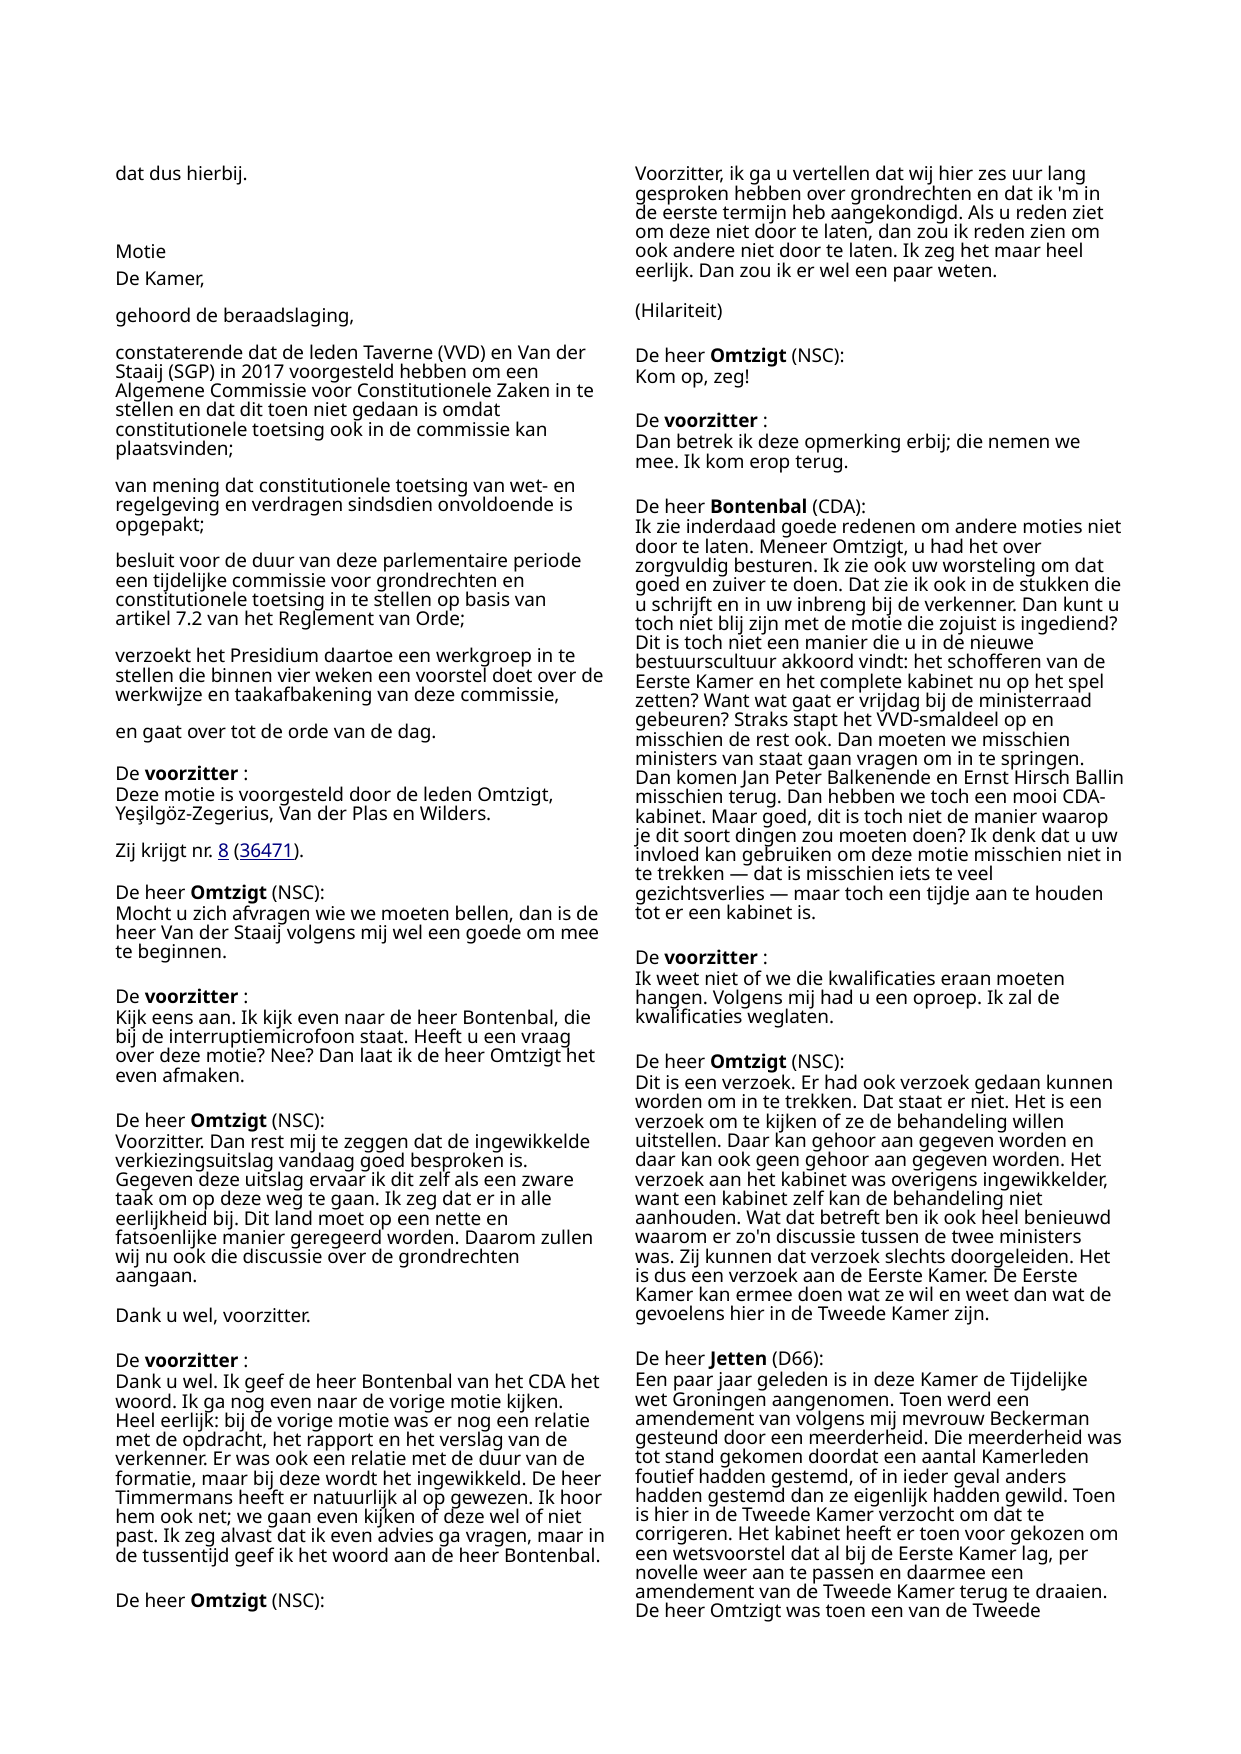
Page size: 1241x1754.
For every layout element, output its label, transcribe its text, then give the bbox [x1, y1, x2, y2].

text Dank u wel, voorzitter. [115, 1307, 605, 1327]
text (Hilariteit) [635, 302, 1125, 321]
text De voorzitter : [115, 760, 605, 786]
text De heer Jetten (D66): [635, 1346, 1125, 1371]
text gehoord de beraadslaging, [115, 307, 605, 326]
text De heer Bontenbal (CDA): [635, 493, 1125, 518]
text De heer Omtzigt (NSC): [635, 1048, 1125, 1074]
text Dan betrek ik deze opmerking erbij; die nemen we mee. Ik kom erop terug. [635, 433, 1125, 472]
text Deze motie is voorgesteld door de leden Omtzigt, Yeşilgöz-Zegerius, Van der Plas en Wilders. [115, 786, 605, 824]
text De voorzitter : [635, 944, 1125, 970]
text dat dus hierbij. [115, 165, 605, 184]
text De voorzitter : [115, 983, 605, 1009]
text Dit is een verzoek. Er had ook verzoek gedaan kunnen worden om in te trekken. Dat staat er niet. Het is een verzoek om te kijken of ze de behandeling willen uitstellen. Daar kan gehoor aan gegeven worden en daar kan ook geen gehoor aan gegeven worden. Het verzoek aan het kabinet was overigens ingewikkelder, want een kabinet zelf kan de behandeling niet aanhouden. Wat dat betreft ben ik ook heel benieuwd waarom er zo'n discussie tussen de twee ministers was. Zij kunnen dat verzoek slechts doorgeleiden. Het is dus een verzoek aan de Eerste Kamer. De Eerste Kamer kan ermee doen wat ze wil en weet dan wat de gevoelens hier in de Tweede Kamer zijn. [635, 1074, 1125, 1325]
text Mocht u zich afvragen wie we moeten bellen, dan is de heer Van der Staaij volgens mij wel een goede om mee te beginnen. [115, 904, 605, 962]
text Voorzitter. Dan rest mij te zeggen dat de ingewikkelde verkiezingsuitslag vandaag goed besproken is. Gegeven deze uitslag ervaar ik dit zelf als een zware taak om op deze weg te gaan. Ik zeg dat er in alle eerlijkheid bij. Dit land moet op een nette en fatsoenlijke manier geregeerd worden. Daarom zullen wij nu ook die discussie over de grondrechten aangaan. [115, 1133, 605, 1287]
text besluit voor de duur van deze parlementaire periode een tijdelijke commissie voor grondrechten en constitutionele toetsing in te stellen op basis van artikel 7.2 van het Reglement van Orde; [115, 552, 605, 629]
text De heer Omtzigt (NSC): [115, 1587, 605, 1613]
text Ik weet niet of we die kwalificaties eraan moeten hangen. Volgens mij had u een oproep. Ik zal de kwalificaties weglaten. [635, 970, 1125, 1028]
text verzoekt het Presidium daartoe een werkgroep in te stellen die binnen vier weken een voorstel doet over de werkwijze en taakafbakening van deze commissie, [115, 647, 605, 705]
text De heer Omtzigt (NSC): [115, 1107, 605, 1133]
text De voorzitter : [115, 1348, 605, 1373]
text van mening dat constitutionele toetsing van wet- en regelgeving en verdragen sindsdien onvoldoende is opgepakt; [115, 477, 605, 535]
text Motie [115, 238, 605, 264]
text Voorzitter, ik ga u vertellen dat wij hier zes uur lang gesproken hebben over grondrechten en dat ik 'm in de eerste termijn heb aangekondigd. Als u reden ziet om deze niet door te laten, dan zou ik reden zien om ook andere niet door te laten. Ik zeg het maar heel eerlijk. Dan zou ik er wel een paar weten. [635, 165, 1125, 281]
text Een paar jaar geleden is in deze Kamer de Tijdelijke wet Groningen aangenomen. Toen werd een amendement van volgens mij mevrouw Beckerman gesteund door een meerderheid. Die meerderheid was tot stand gekomen doordat een aantal Kamerleden foutief hadden gestemd, of in ieder geval anders hadden gestemd dan ze eigenlijk hadden gewild. Toen is hier in de Tweede Kamer verzocht om dat te corrigeren. Het kabinet heeft er toen voor gekozen om een wetsvoorstel dat al bij de Eerste Kamer lag, per novelle weer aan te passen en daarmee een amendement van de Tweede Kamer terug te draaien. De heer Omtzigt was toen een van de Tweede [635, 1371, 1125, 1622]
text constaterende dat de leden Taverne (VVD) en Van der Staaij (SGP) in 2017 voorgesteld hebben om een Algemene Commissie voor Constitutionele Zaken in te stellen en dat dit toen niet gedaan is omdat constitutionele toetsing ook in de commissie kan plaatsvinden; [115, 344, 605, 459]
text Zij krijgt nr. 8 (36471). [115, 842, 605, 861]
text Kom op, zeg! [635, 368, 1125, 387]
text De voorzitter : [635, 408, 1125, 433]
text Ik zie inderdaad goede redenen om andere moties niet door te laten. Meneer Omtzigt, u had het over zorgvuldig besturen. Ik zie ook uw worsteling om dat goed en zuiver te doen. Dat zie ik ook in de stukken die u schrijft en in uw inbreng bij de verkenner. Dan kunt u toch niet blij zijn met de motie die zojuist is ingediend? Dit is toch niet een manier die u in de nieuwe bestuurscultuur akkoord vindt: het schofferen van de Eerste Kamer en het complete kabinet nu op het spel zetten? Want wat gaat er vrijdag bij de ministerraad gebeuren? Straks stapt het VVD-smaldeel op en misschien de rest ook. Dan moeten we misschien ministers van staat gaan vragen om in te springen. Dan komen Jan Peter Balkenende en Ernst Hirsch Ballin misschien terug. Dan hebben we toch een mooi CDA-kabinet. Maar goed, dit is toch niet de manier waarop je dit soort dingen zou moeten doen? Ik denk dat u uw invloed kan gebruiken om deze motie misschien niet in te trekken — dat is misschien iets te veel gezichtsverlies — maar toch een tijdje aan te houden tot er een kabinet is. [635, 518, 1125, 923]
text De Kamer, [115, 270, 605, 289]
text Kijk eens aan. Ik kijk even naar de heer Bontenbal, die bij de interruptiemicrofoon staat. Heeft u een vraag over deze motie? Nee? Dan laat ik de heer Omtzigt het even afmaken. [115, 1009, 605, 1086]
text en gaat over tot de orde van de dag. [115, 723, 605, 742]
text Dank u wel. Ik geef de heer Bontenbal van het CDA het woord. Ik ga nog even naar de vorige motie kijken. Heel eerlijk: bij de vorige motie was er nog een relatie met de opdracht, het rapport en het verslag van de verkenner. Er was ook een relatie met de duur van de formatie, maar bij deze wordt het ingewikkeld. De heer Timmermans heeft er natuurlijk al op gewezen. Ik hoor hem ook net; we gaan even kijken of deze wel of niet past. Ik zeg alvast dat ik even advies ga vragen, maar in de tussentijd geef ik het woord aan de heer Bontenbal. [115, 1373, 605, 1566]
text De heer Omtzigt (NSC): [115, 879, 605, 904]
text De heer Omtzigt (NSC): [635, 342, 1125, 368]
